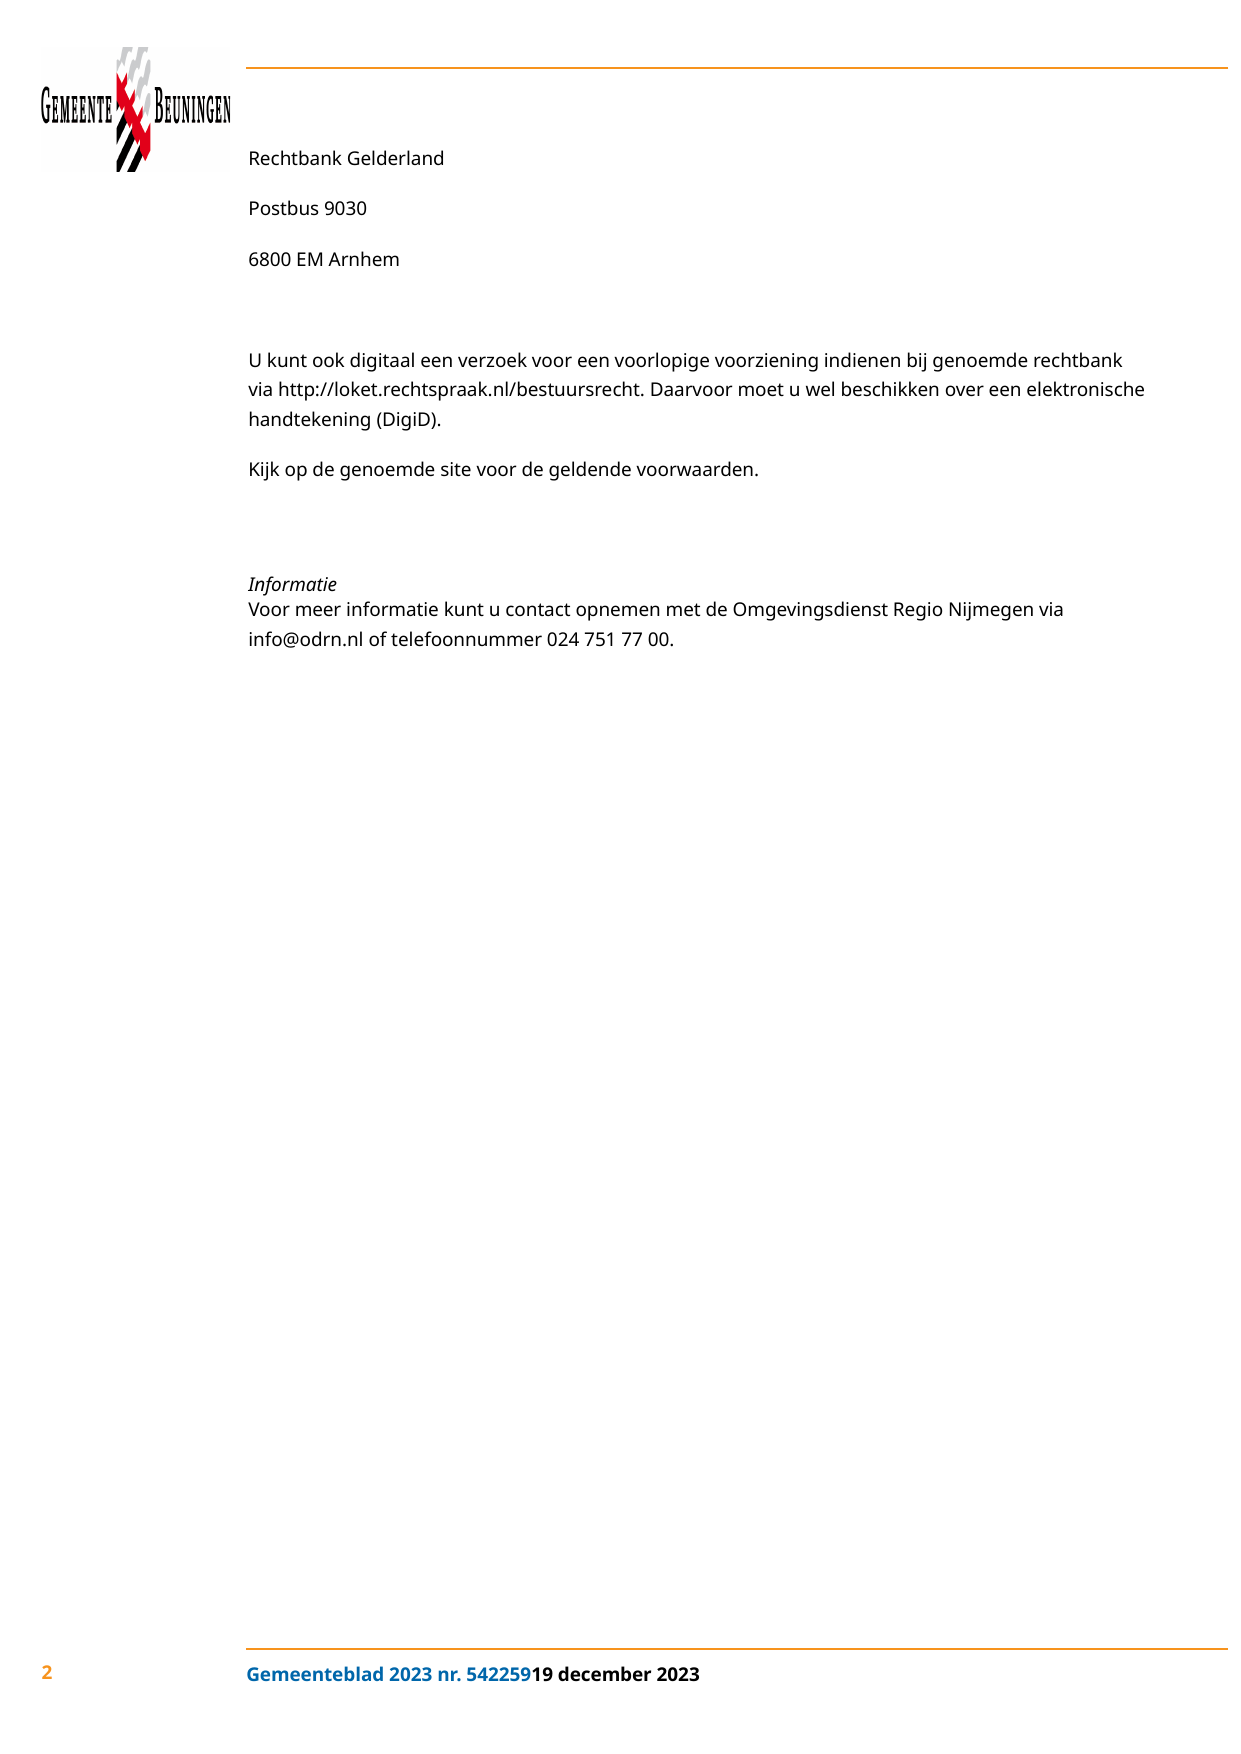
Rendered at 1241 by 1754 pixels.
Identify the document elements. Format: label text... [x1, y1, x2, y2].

picture [41, 47, 231, 172]
text Voor meer informatie kunt u contact opnemen met de Omgevingsdienst Regio Nijmegen via info@odrn.nl of telefoonnummer 024 751 77 00. [248, 597, 1152, 652]
text U kunt ook digitaal een verzoek voor een voorlopige voorziening indienen bij genoemde rechtbank via http://loket.rechtspraak.nl/bestuursrecht. Daarvoor moet u wel beschikken over een elektronische handtekening (DigiD). [248, 347, 1152, 432]
text Kijk op de genoemde site voor de geldende voorwaarden. [248, 456, 1152, 482]
text Rechtbank Gelderland [248, 145, 1152, 171]
text Informatie [248, 571, 1152, 597]
text Postbus 9030 [248, 196, 1152, 221]
text 6800 EM Arnhem [248, 246, 1152, 272]
